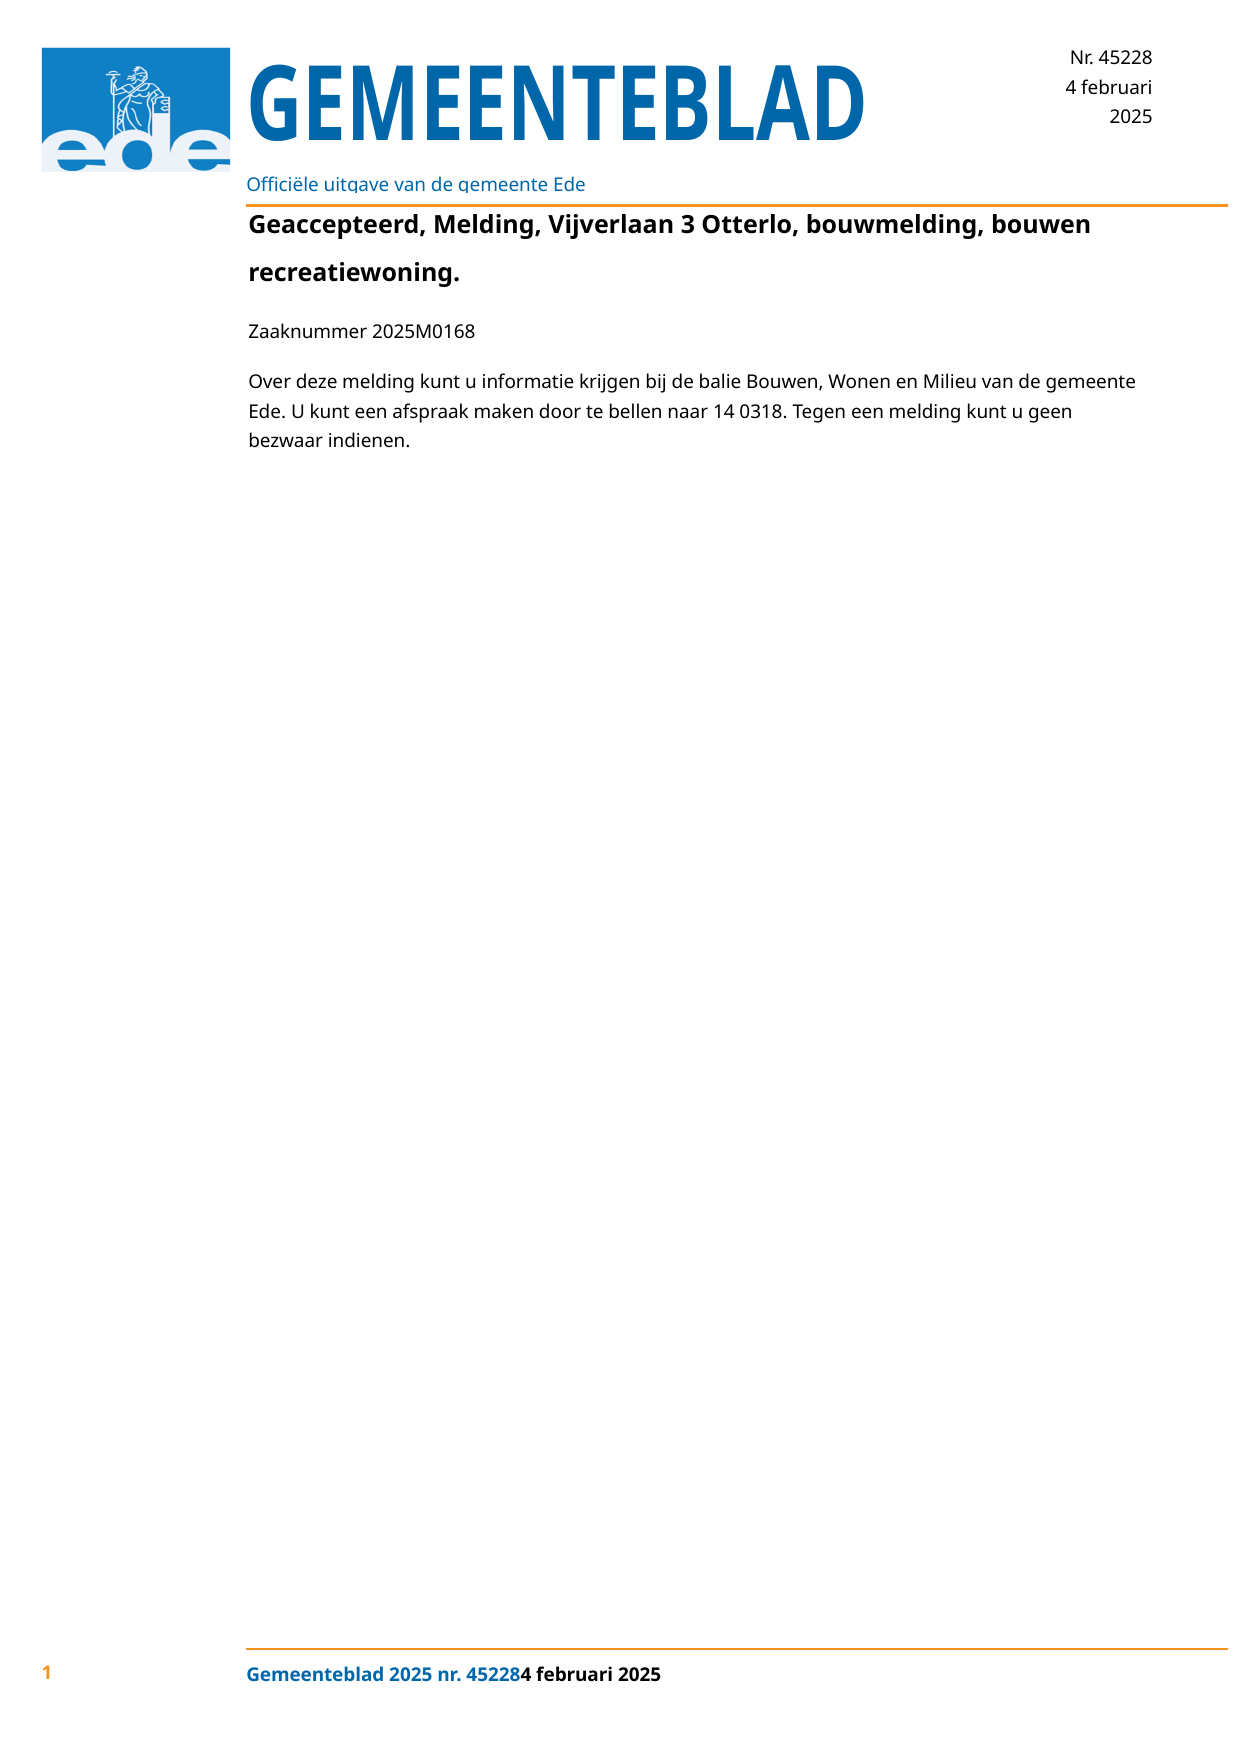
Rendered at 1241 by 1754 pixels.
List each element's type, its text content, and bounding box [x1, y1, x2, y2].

picture [41, 47, 231, 172]
text Zaaknummer 2025M0168 [248, 318, 1152, 344]
text Over deze melding kunt u informatie krijgen bij de balie Bouwen, Wonen en Milieu van de gemeente Ede. U kunt een afspraak maken door te bellen naar 14 0318. Tegen een melding kunt u geen bezwaar indienen. [248, 368, 1152, 453]
text Geaccepteerd, Melding, Vijverlaan 3 Otterlo, bouwmelding, bouwen recreatiewoning. [248, 207, 1152, 288]
